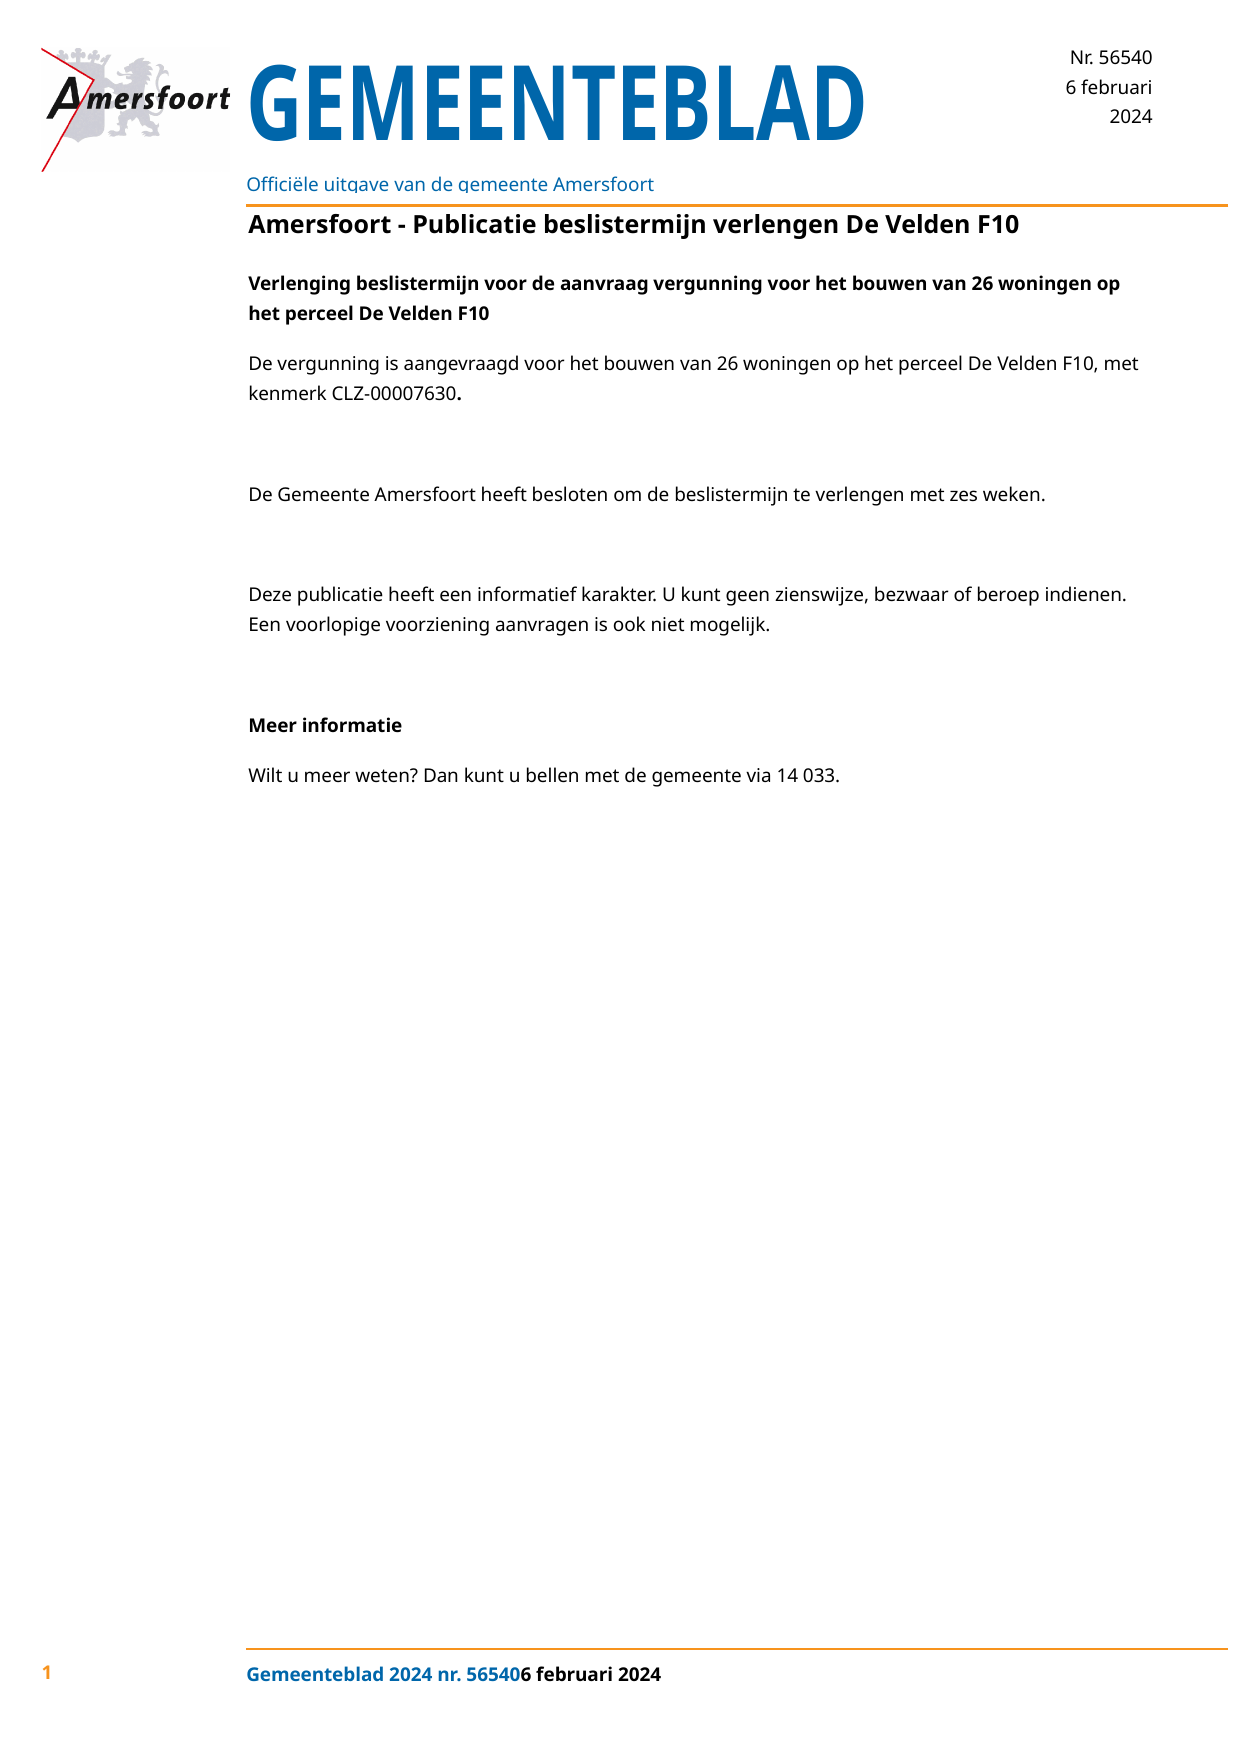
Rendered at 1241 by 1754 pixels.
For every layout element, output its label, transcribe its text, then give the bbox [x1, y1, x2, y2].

text Deze publicatie heeft een informatief karakter. U kunt geen zienswijze, bezwaar of beroep indienen. Een voorlopige voorziening aanvragen is ook niet mogelijk. [248, 582, 1152, 637]
text Amersfoort - Publicatie beslistermijn verlengen De Velden F10 [248, 207, 1152, 241]
text De Gemeente Amersfoort heeft besloten om de beslistermijn te verlengen met zes weken. [248, 481, 1152, 506]
text Verlenging beslistermijn voor de aanvraag vergunning voor het bouwen van 26 woningen op het perceel De Velden F10 [248, 270, 1152, 326]
text Meer informatie [248, 712, 1152, 738]
picture [41, 47, 231, 172]
text Wilt u meer weten? Dan kunt u bellen met de gemeente via 14 033. [248, 762, 1152, 788]
text De vergunning is aangevraagd voor het bouwen van 26 woningen op het perceel De Velden F10, met kenmerk CLZ-00007630. [248, 350, 1152, 406]
